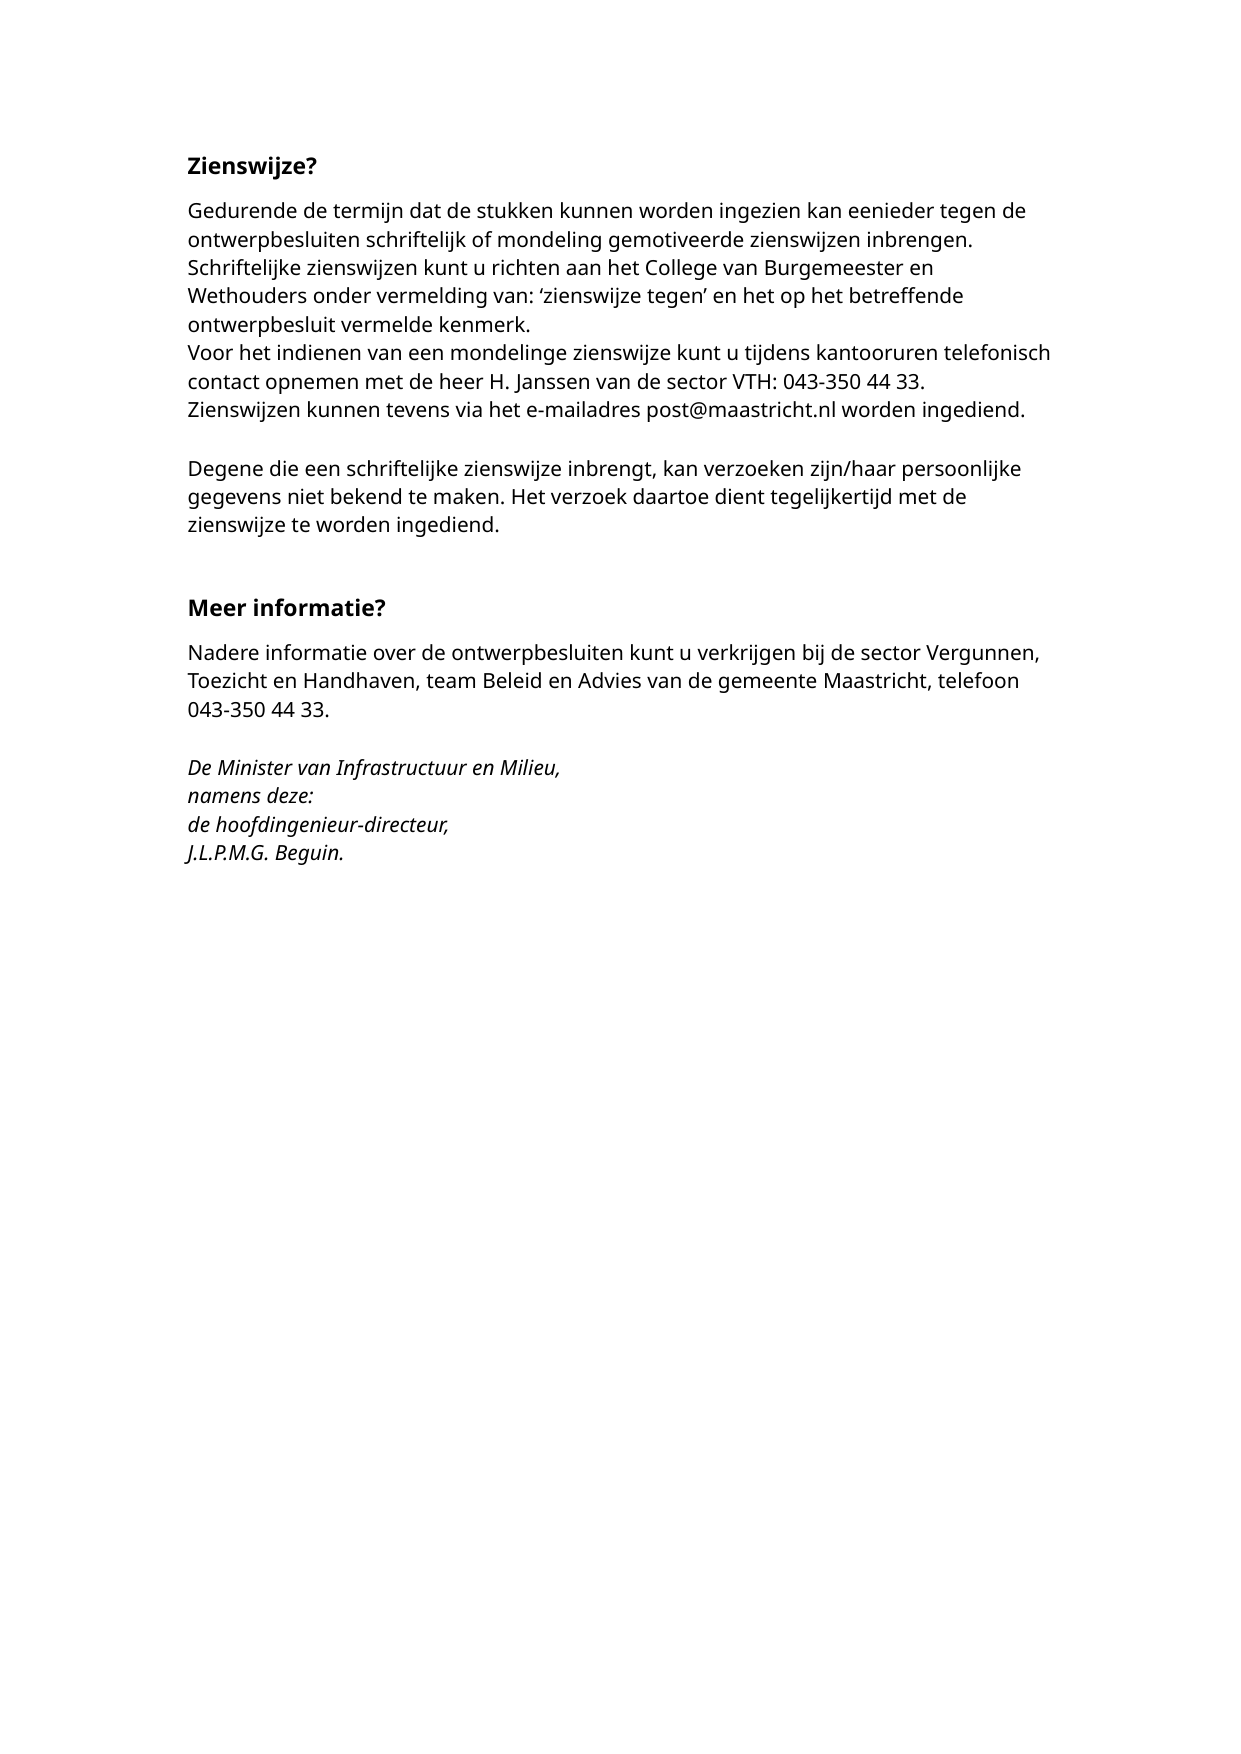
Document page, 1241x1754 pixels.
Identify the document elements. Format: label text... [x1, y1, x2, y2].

text De Minister van Infrastructuur en Milieu, [187, 753, 1053, 782]
subtitle Zienswijze? [187, 150, 1053, 181]
text J.L.P.M.G. Beguin. [187, 838, 1053, 867]
text Zienswijzen kunnen tevens via het e-mailadres post@maastricht.nl worden ingediend. [187, 395, 1053, 424]
text Schriftelijke zienswijzen kunt u richten aan het College van Burgemeester en Wethouders onder vermelding van: ‘zienswijze tegen’ en het op het betreffende ontwerpbesluit vermelde kenmerk. [187, 253, 1053, 338]
text Nadere informatie over de ontwerpbesluiten kunt u verkrijgen bij de sector Vergunnen, Toezicht en Handhaven, team Beleid en Advies van de gemeente Maastricht, telefoon 043-350 44 33. [187, 638, 1053, 723]
text de hoofdingenieur-directeur, [187, 810, 1053, 838]
subtitle Meer informatie? [187, 592, 1053, 623]
text Degene die een schriftelijke zienswijze inbrengt, kan verzoeken zijn/haar persoonlijke gegevens niet bekend te maken. Het verzoek daartoe dient tegelijkertijd met de zienswijze te worden ingediend. [187, 454, 1053, 539]
text Gedurende de termijn dat de stukken kunnen worden ingezien kan eenieder tegen de ontwerpbesluiten schriftelijk of mondeling gemotiveerde zienswijzen inbrengen. [187, 196, 1053, 253]
text Voor het indienen van een mondelinge zienswijze kunt u tijdens kantooruren telefonisch contact opnemen met de heer H. Janssen van de sector VTH: 043-350 44 33. [187, 338, 1053, 395]
text namens deze: [187, 782, 1053, 810]
